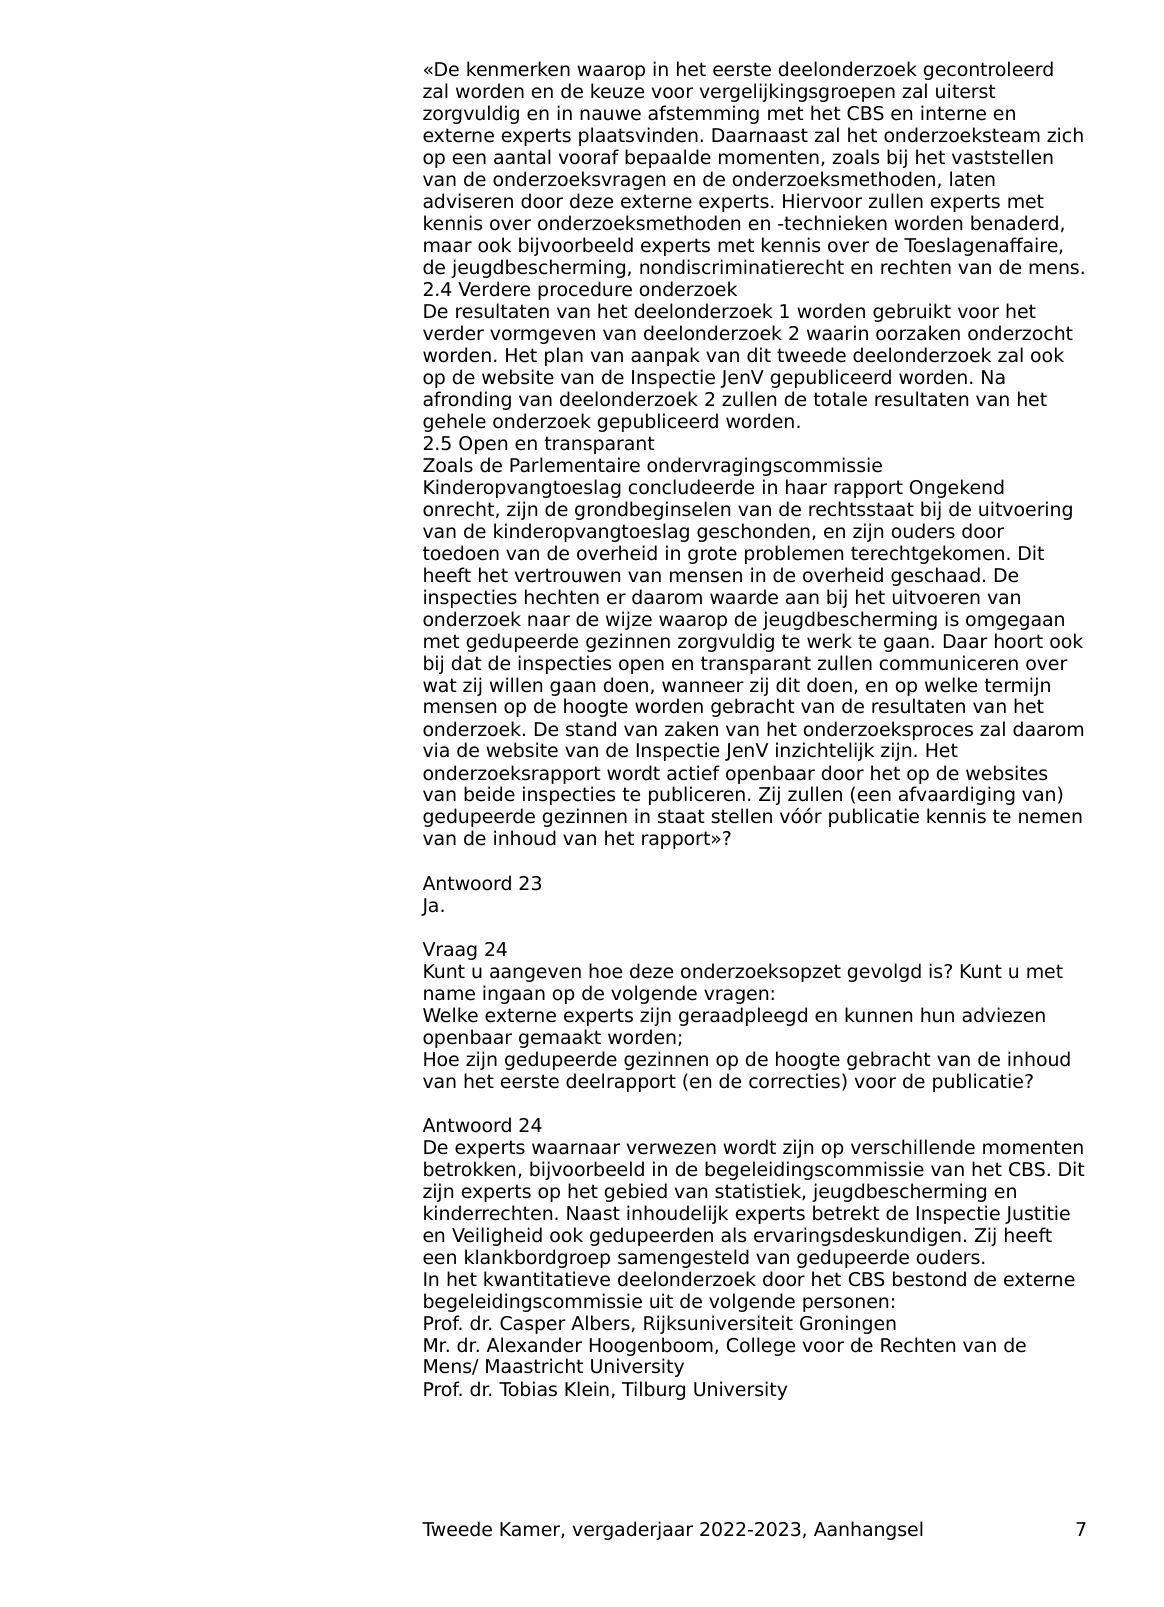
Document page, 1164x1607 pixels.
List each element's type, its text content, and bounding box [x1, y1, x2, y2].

text De experts waarnaar verwezen wordt zijn op verschillende momenten betrokken, bijvoorbeeld in de begeleidingscommissie van het CBS. Dit zijn experts op het gebied van statistiek, jeugdbescherming en kinderrechten. Naast inhoudelijk experts betrekt de Inspectie Justitie en Veiligheid ook gedupeerden als ervaringsdeskundigen. Zij heeft een klankbordgroep samengesteld van gedupeerde ouders. [422, 1137, 1087, 1268]
text Antwoord 24 [422, 1115, 1087, 1137]
text Welke externe experts zijn geraadpleegd en kunnen hun adviezen openbaar gemaakt worden; [422, 1004, 1087, 1048]
text De resultaten van het deelonderzoek 1 worden gebruikt voor het verder vormgeven van deelonderzoek 2 waarin oorzaken onderzocht worden. Het plan van aanpak van dit tweede deelonderzoek zal ook op de website van de Inspectie JenV gepubliceerd worden. Na afronding van deelonderzoek 2 zullen de totale resultaten van het gehele onderzoek gepubliceerd worden. [422, 301, 1087, 433]
text 2.5 Open en transparant [422, 433, 1087, 455]
text Hoe zijn gedupeerde gezinnen op de hoogte gebracht van de inhoud van het eerste deelrapport (en de correcties) voor de publicatie? [422, 1048, 1087, 1092]
text Kunt u aangeven hoe deze onderzoeksopzet gevolgd is? Kunt u met name ingaan op de volgende vragen: [422, 961, 1087, 1004]
text 2.4 Verdere procedure onderzoek [422, 279, 1087, 301]
text Prof. dr. Tobias Klein, Tilburg University [422, 1378, 1087, 1400]
text In het kwantitatieve deelonderzoek door het CBS bestond de externe begeleidingscommissie uit de volgende personen: [422, 1268, 1087, 1312]
text «De kenmerken waarop in het eerste deelonderzoek gecontroleerd zal worden en de keuze voor vergelijkingsgroepen zal uiterst zorgvuldig en in nauwe afstemming met het CBS en interne en externe experts plaatsvinden. Daarnaast zal het onderzoeksteam zich op een aantal vooraf bepaalde momenten, zoals bij het vaststellen van de onderzoeksvragen en de onderzoeksmethoden, laten adviseren door deze externe experts. Hiervoor zullen experts met kennis over onderzoeksmethoden en -technieken worden benaderd, maar ook bijvoorbeeld experts met kennis over de Toeslagenaffaire, de jeugdbescherming, nondiscriminatierecht en rechten van de mens. [422, 59, 1087, 279]
text Zoals de Parlementaire ondervragingscommissie Kinderopvangtoeslag concludeerde in haar rapport Ongekend onrecht, zijn de grondbeginselen van de rechtsstaat bij de uitvoering van de kinderopvangtoeslag geschonden, en zijn ouders door toedoen van de overheid in grote problemen terechtgekomen. Dit heeft het vertrouwen van mensen in de overheid geschaad. De inspecties hechten er daarom waarde aan bij het uitvoeren van onderzoek naar de wijze waarop de jeugdbescherming is omgegaan met gedupeerde gezinnen zorgvuldig te werk te gaan. Daar hoort ook bij dat de inspecties open en transparant zullen communiceren over wat zij willen gaan doen, wanneer zij dit doen, en op welke termijn mensen op de hoogte worden gebracht van de resultaten van het onderzoek. De stand van zaken van het onderzoeksproces zal daarom via de website van de Inspectie JenV inzichtelijk zijn. Het onderzoeksrapport wordt actief openbaar door het op de websites van beide inspecties te publiceren. Zij zullen (een afvaardiging van) gedupeerde gezinnen in staat stellen vóór publicatie kennis te nemen van de inhoud van het rapport»? [422, 455, 1087, 850]
text Mr. dr. Alexander Hoogenboom, College voor de Rechten van de Mens/ Maastricht University [422, 1334, 1087, 1378]
text Ja. [422, 894, 1087, 916]
text Prof. dr. Casper Albers, Rijksuniversiteit Groningen [422, 1312, 1087, 1334]
text Vraag 24 [422, 939, 1087, 961]
text Antwoord 23 [422, 872, 1087, 894]
